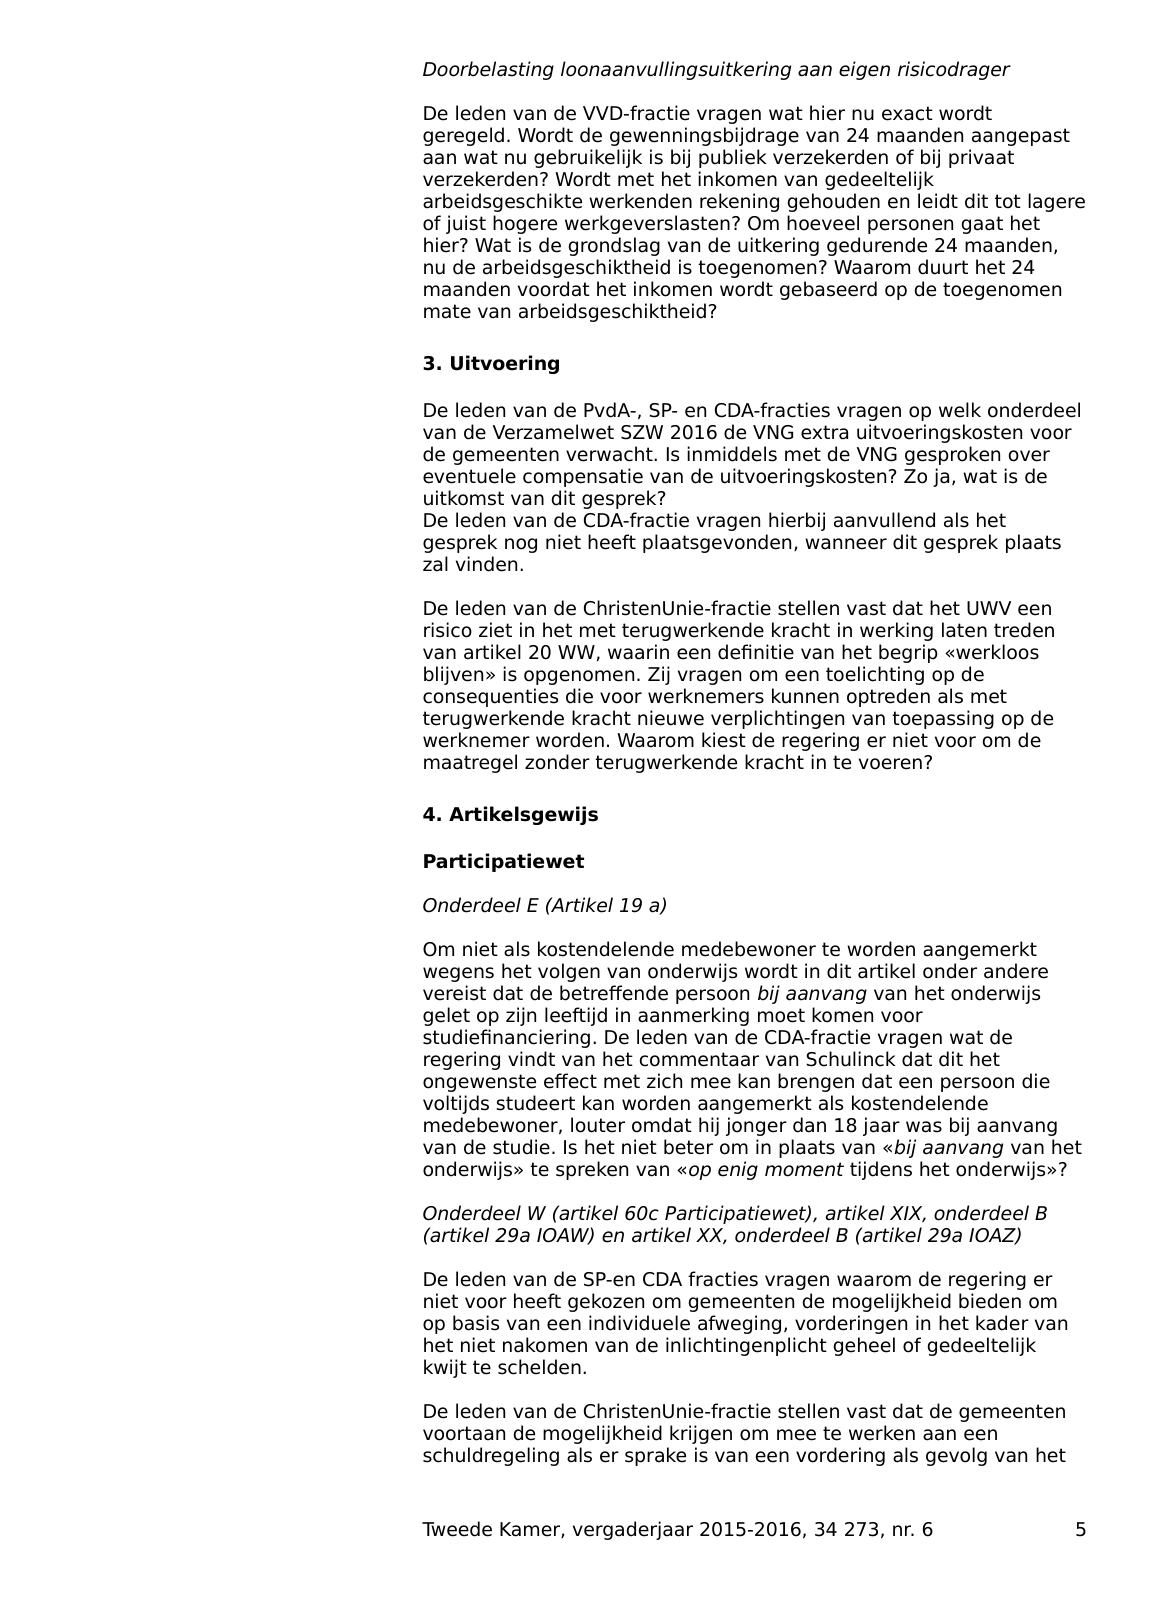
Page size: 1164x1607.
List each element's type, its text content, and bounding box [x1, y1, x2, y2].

text Om niet als kostendelende medebewoner te worden aangemerkt wegens het volgen van onderwijs wordt in dit artikel onder andere vereist dat de betreffende persoon bij aanvang van het onderwijs gelet op zijn leeftijd in aanmerking moet komen voor studiefinanciering. De leden van de CDA-fractie vragen wat de regering vindt van het commentaar van Schulinck dat dit het ongewenste effect met zich mee kan brengen dat een persoon die voltijds studeert kan worden aangemerkt als kostendelende medebewoner, louter omdat hij jonger dan 18 jaar was bij aanvang van de studie. Is het niet beter om in plaats van «bij aanvang van het onderwijs» te spreken van «op enig moment tijdens het onderwijs»? [422, 939, 1087, 1181]
subtitle Onderdeel E (Artikel 19 a) [422, 895, 1087, 917]
text De leden van de CDA-fractie vragen hierbij aanvullend als het gesprek nog niet heeft plaatsgevonden, wanneer dit gesprek plaats zal vinden. [422, 510, 1087, 576]
text De leden van de PvdA-, SP- en CDA-fracties vragen op welk onderdeel van de Verzamelwet SZW 2016 de VNG extra uitvoeringskosten voor de gemeenten verwacht. Is inmiddels met de VNG gesproken over eventuele compensatie van de uitvoeringskosten? Zo ja, wat is de uitkomst van dit gesprek? [422, 400, 1087, 510]
text De leden van de VVD-fractie vragen wat hier nu exact wordt geregeld. Wordt de gewenningsbijdrage van 24 maanden aangepast aan wat nu gebruikelijk is bij publiek verzekerden of bij privaat verzekerden? Wordt met het inkomen van gedeeltelijk arbeidsgeschikte werkenden rekening gehouden en leidt dit tot lagere of juist hogere werkgeverslasten? Om hoeveel personen gaat het hier? Wat is de grondslag van de uitkering gedurende 24 maanden, nu de arbeidsgeschiktheid is toegenomen? Waarom duurt het 24 maanden voordat het inkomen wordt gebaseerd op de toegenomen mate van arbeidsgeschiktheid? [422, 103, 1087, 323]
text De leden van de ChristenUnie-fractie stellen vast dat het UWV een risico ziet in het met terugwerkende kracht in werking laten treden van artikel 20 WW, waarin een definitie van het begrip «werkloos blijven» is opgenomen. Zij vragen om een toelichting op de consequenties die voor werknemers kunnen optreden als met terugwerkende kracht nieuwe verplichtingen van toepassing op de werknemer worden. Waarom kiest de regering er niet voor om de maatregel zonder terugwerkende kracht in te voeren? [422, 598, 1087, 774]
text De leden van de SP-en CDA fracties vragen waarom de regering er niet voor heeft gekozen om gemeenten de mogelijkheid bieden om op basis van een individuele afweging, vorderingen in het kader van het niet nakomen van de inlichtingenplicht geheel of gedeeltelijk kwijt te schelden. [422, 1269, 1087, 1379]
subtitle Participatiewet [422, 851, 1087, 873]
subtitle Doorbelasting loonaanvullingsuitkering aan eigen risicodrager [422, 59, 1087, 81]
subtitle Onderdeel W (artikel 60c Participatiewet), artikel XIX, onderdeel B (artikel 29a IOAW) en artikel XX, onderdeel B (artikel 29a IOAZ) [422, 1203, 1087, 1247]
subtitle 4. Artikelsgewijs [422, 804, 1087, 826]
subtitle 3. Uitvoering [422, 353, 1087, 375]
text De leden van de ChristenUnie-fractie stellen vast dat de gemeenten voortaan de mogelijkheid krijgen om mee te werken aan een schuldregeling als er sprake is van een vordering als gevolg van het [422, 1401, 1087, 1467]
